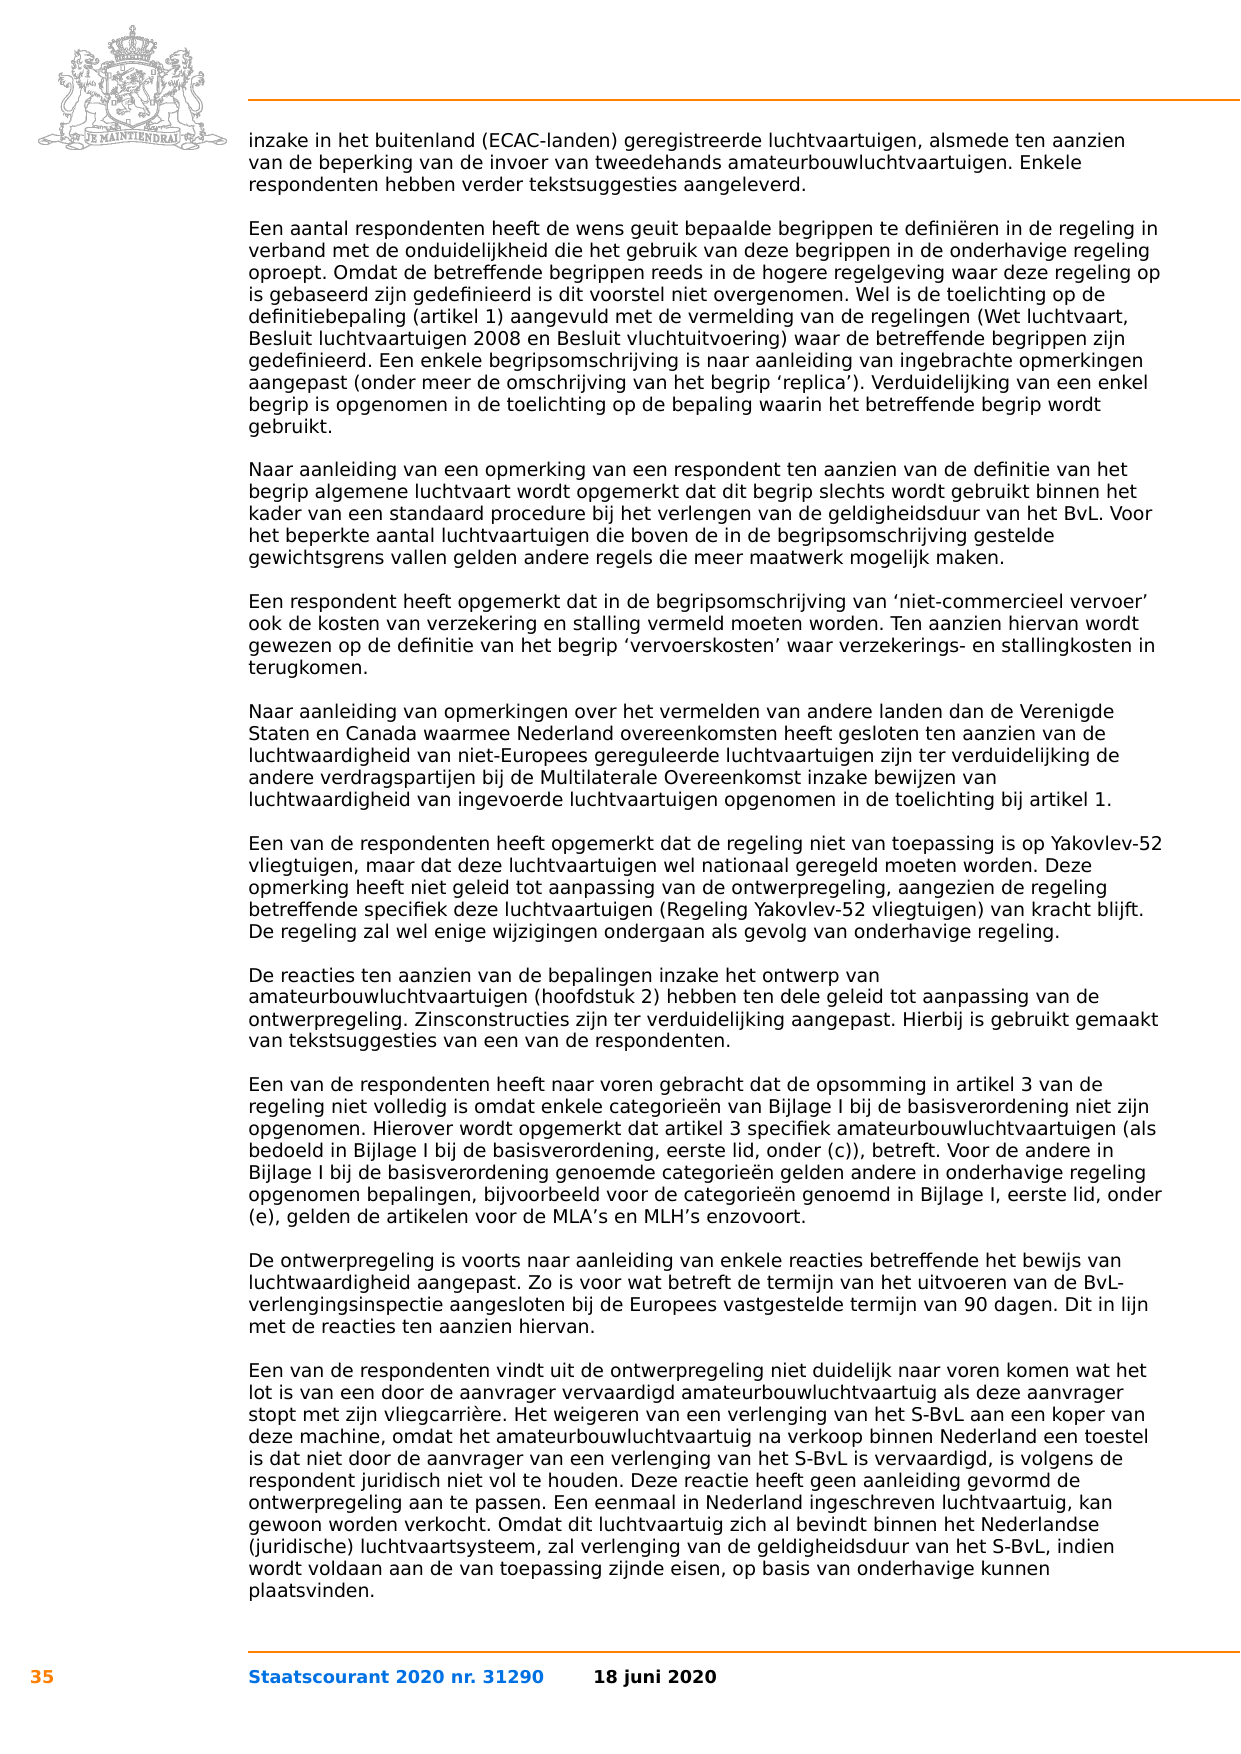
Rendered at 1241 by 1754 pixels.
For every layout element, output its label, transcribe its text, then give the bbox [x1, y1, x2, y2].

text Naar aanleiding van een opmerking van een respondent ten aanzien van de definitie van het begrip algemene luchtvaart wordt opgemerkt dat dit begrip slechts wordt gebruikt binnen het kader van een standaard procedure bij het verlengen van de geldigheidsduur van het BvL. Voor het beperkte aantal luchtvaartuigen die boven de in de begripsomschrijving gestelde gewichtsgrens vallen gelden andere regels die meer maatwerk mogelijk maken. [248, 459, 1163, 569]
text Naar aanleiding van opmerkingen over het vermelden van andere landen dan de Verenigde Staten en Canada waarmee Nederland overeenkomsten heeft gesloten ten aanzien van de luchtwaardigheid van niet-Europees gereguleerde luchtvaartuigen zijn ter verduidelijking de andere verdragspartijen bij de Multilaterale Overeenkomst inzake bewijzen van luchtwaardigheid van ingevoerde luchtvaartuigen opgenomen in de toelichting bij artikel 1. [248, 701, 1163, 811]
picture [38, 25, 227, 150]
text De ontwerpregeling is voorts naar aanleiding van enkele reacties betreffende het bewijs van luchtwaardigheid aangepast. Zo is voor wat betreft de termijn van het uitvoeren van de BvL-verlengingsinspectie aangesloten bij de Europees vastgestelde termijn van 90 dagen. Dit in lijn met de reacties ten aanzien hiervan. [248, 1250, 1163, 1338]
text Een aantal respondenten heeft de wens geuit bepaalde begrippen te definiëren in de regeling in verband met de onduidelijkheid die het gebruik van deze begrippen in de onderhavige regeling oproept. Omdat de betreffende begrippen reeds in de hogere regelgeving waar deze regeling op is gebaseerd zijn gedefinieerd is dit voorstel niet overgenomen. Wel is de toelichting op de definitiebepaling (artikel 1) aangevuld met de vermelding van de regelingen (Wet luchtvaart, Besluit luchtvaartuigen 2008 en Besluit vluchtuitvoering) waar de betreffende begrippen zijn gedefinieerd. Een enkele begripsomschrijving is naar aanleiding van ingebrachte opmerkingen aangepast (onder meer de omschrijving van het begrip ‘replica’). Verduidelijking van een enkel begrip is opgenomen in de toelichting op de bepaling waarin het betreffende begrip wordt gebruikt. [248, 218, 1163, 437]
text Een van de respondenten heeft opgemerkt dat de regeling niet van toepassing is op Yakovlev-52 vliegtuigen, maar dat deze luchtvaartuigen wel nationaal geregeld moeten worden. Deze opmerking heeft niet geleid tot aanpassing van de ontwerpregeling, aangezien de regeling betreffende specifiek deze luchtvaartuigen (Regeling Yakovlev-52 vliegtuigen) van kracht blijft. De regeling zal wel enige wijzigingen ondergaan als gevolg van onderhavige regeling. [248, 833, 1163, 943]
text De reacties ten aanzien van de bepalingen inzake het ontwerp van amateurbouwluchtvaartuigen (hoofdstuk 2) hebben ten dele geleid tot aanpassing van de ontwerpregeling. Zinsconstructies zijn ter verduidelijking aangepast. Hierbij is gebruikt gemaakt van tekstsuggesties van een van de respondenten. [248, 964, 1163, 1052]
text Een respondent heeft opgemerkt dat in de begripsomschrijving van ‘niet-commercieel vervoer’ ook de kosten van verzekering en stalling vermeld moeten worden. Ten aanzien hiervan wordt gewezen op de definitie van het begrip ‘vervoerskosten’ waar verzekerings- en stallingkosten in terugkomen. [248, 591, 1163, 679]
text Een van de respondenten vindt uit de ontwerpregeling niet duidelijk naar voren komen wat het lot is van een door de aanvrager vervaardigd amateurbouwluchtvaartuig als deze aanvrager stopt met zijn vliegcarrière. Het weigeren van een verlenging van het S-BvL aan een koper van deze machine, omdat het amateurbouwluchtvaartuig na verkoop binnen Nederland een toestel is dat niet door de aanvrager van een verlenging van het S-BvL is vervaardigd, is volgens de respondent juridisch niet vol te houden. Deze reactie heeft geen aanleiding gevormd de ontwerpregeling aan te passen. Een eenmaal in Nederland ingeschreven luchtvaartuig, kan gewoon worden verkocht. Omdat dit luchtvaartuig zich al bevindt binnen het Nederlandse (juridische) luchtvaartsysteem, zal verlenging van de geldigheidsduur van het S-BvL, indien wordt voldaan aan de van toepassing zijnde eisen, op basis van onderhavige kunnen plaatsvinden. [248, 1360, 1163, 1602]
text Een van de respondenten heeft naar voren gebracht dat de opsomming in artikel 3 van de regeling niet volledig is omdat enkele categorieën van Bijlage I bij de basisverordening niet zijn opgenomen. Hierover wordt opgemerkt dat artikel 3 specifiek amateurbouwluchtvaartuigen (als bedoeld in Bijlage I bij de basisverordening, eerste lid, onder (c)), betreft. Voor de andere in Bijlage I bij de basisverordening genoemde categorieën gelden andere in onderhavige regeling opgenomen bepalingen, bijvoorbeeld voor de categorieën genoemd in Bijlage I, eerste lid, onder (e), gelden de artikelen voor de MLA’s en MLH’s enzovoort. [248, 1074, 1163, 1228]
text inzake in het buitenland (ECAC-landen) geregistreerde luchtvaartuigen, alsmede ten aanzien van de beperking van de invoer van tweedehands amateurbouwluchtvaartuigen. Enkele respondenten hebben verder tekstsuggesties aangeleverd. [248, 130, 1163, 196]
